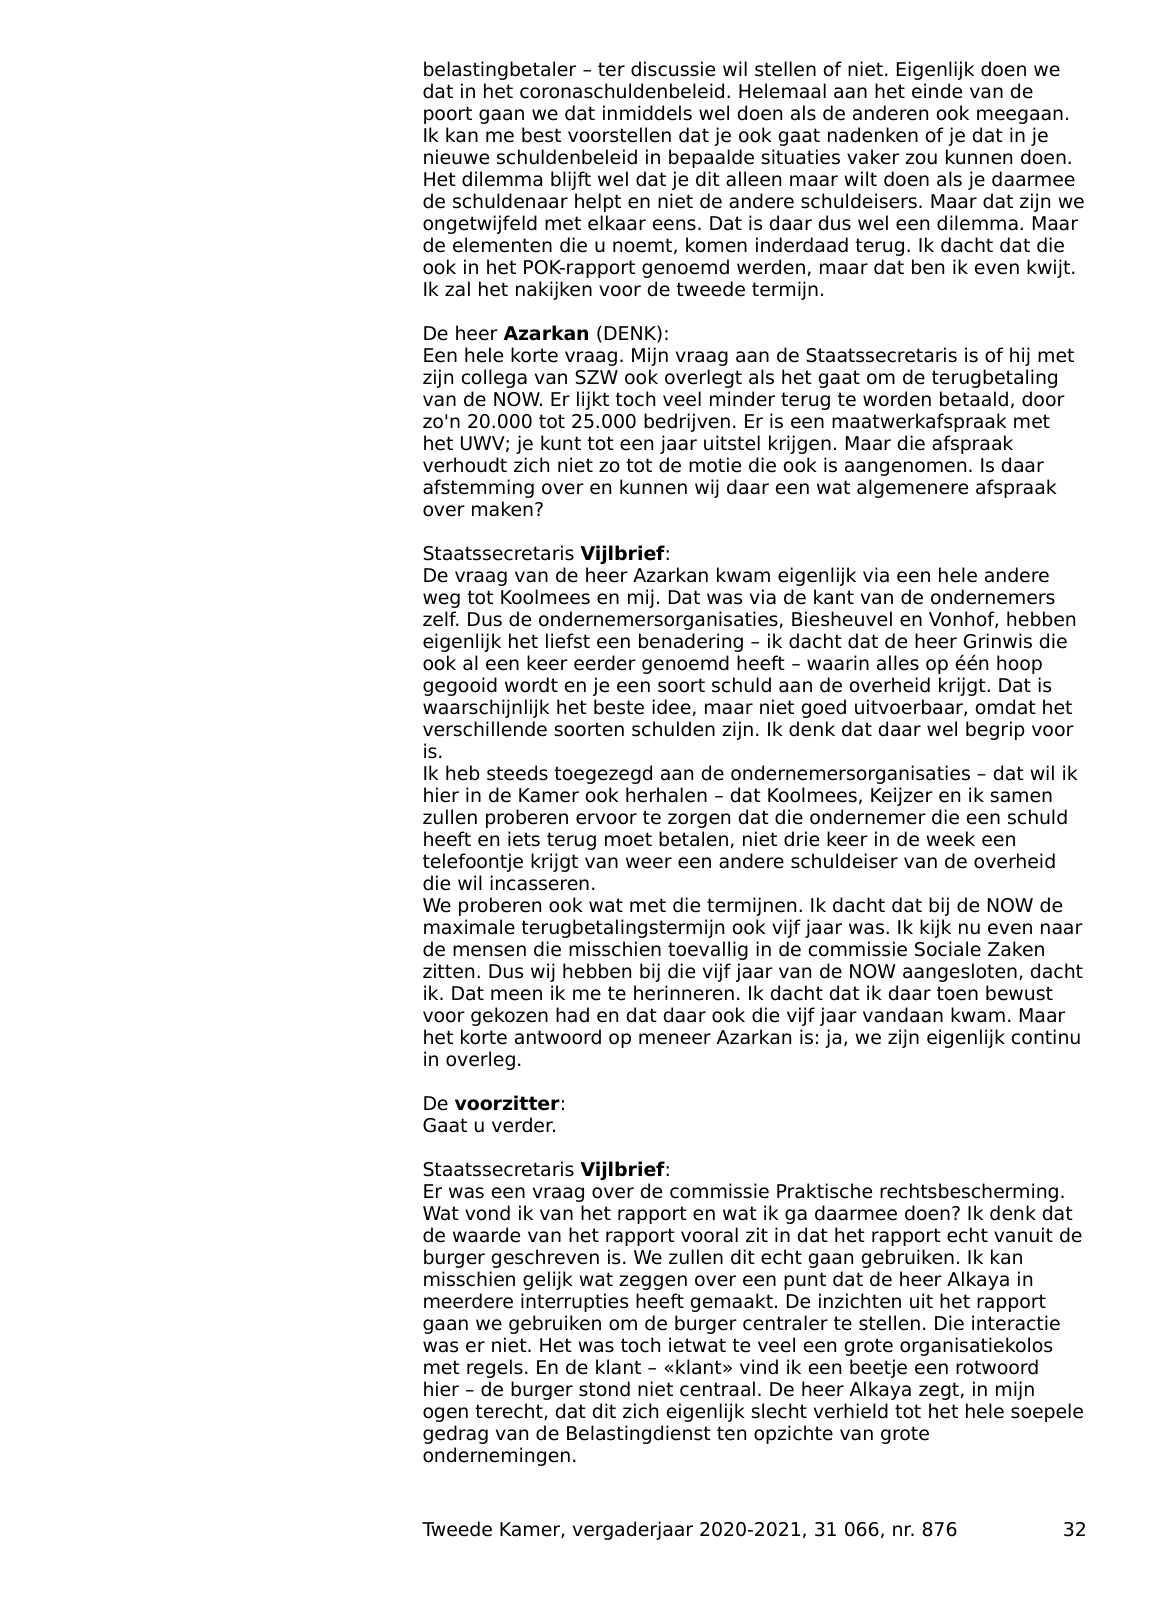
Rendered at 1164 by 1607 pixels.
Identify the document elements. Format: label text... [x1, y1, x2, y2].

text Staatssecretaris Vijlbrief: [422, 1159, 1087, 1181]
text Ik heb steeds toegezegd aan de ondernemersorganisaties – dat wil ik hier in de Kamer ook herhalen – dat Koolmees, Keijzer en ik samen zullen proberen ervoor te zorgen dat die ondernemer die een schuld heeft en iets terug moet betalen, niet drie keer in de week een telefoontje krijgt van weer een andere schuldeiser van de overheid die wil incasseren. [422, 763, 1087, 895]
text belastingbetaler – ter discussie wil stellen of niet. Eigenlijk doen we dat in het coronaschuldenbeleid. Helemaal aan het einde van de poort gaan we dat inmiddels wel doen als de anderen ook meegaan. [422, 59, 1087, 125]
text Er was een vraag over de commissie Praktische rechtsbescherming. Wat vond ik van het rapport en wat ik ga daarmee doen? Ik denk dat de waarde van het rapport vooral zit in dat het rapport echt vanuit de burger geschreven is. We zullen dit echt gaan gebruiken. Ik kan misschien gelijk wat zeggen over een punt dat de heer Alkaya in meerdere interrupties heeft gemaakt. De inzichten uit het rapport gaan we gebruiken om de burger centraler te stellen. Die interactie was er niet. Het was toch ietwat te veel een grote organisatiekolos met regels. En de klant – «klant» vind ik een beetje een rotwoord hier – de burger stond niet centraal. De heer Alkaya zegt, in mijn ogen terecht, dat dit zich eigenlijk slecht verhield tot het hele soepele gedrag van de Belastingdienst ten opzichte van grote ondernemingen. [422, 1181, 1087, 1467]
text Ik kan me best voorstellen dat je ook gaat nadenken of je dat in je nieuwe schuldenbeleid in bepaalde situaties vaker zou kunnen doen. Het dilemma blijft wel dat je dit alleen maar wilt doen als je daarmee de schuldenaar helpt en niet de andere schuldeisers. Maar dat zijn we ongetwijfeld met elkaar eens. Dat is daar dus wel een dilemma. Maar de elementen die u noemt, komen inderdaad terug. Ik dacht dat die ook in het POK-rapport genoemd werden, maar dat ben ik even kwijt. Ik zal het nakijken voor de tweede termijn. [422, 125, 1087, 301]
text De vraag van de heer Azarkan kwam eigenlijk via een hele andere weg tot Koolmees en mij. Dat was via de kant van de ondernemers zelf. Dus de ondernemersorganisaties, Biesheuvel en Vonhof, hebben eigenlijk het liefst een benadering – ik dacht dat de heer Grinwis die ook al een keer eerder genoemd heeft – waarin alles op één hoop gegooid wordt en je een soort schuld aan de overheid krijgt. Dat is waarschijnlijk het beste idee, maar niet goed uitvoerbaar, omdat het verschillende soorten schulden zijn. Ik denk dat daar wel begrip voor is. [422, 565, 1087, 763]
text De heer Azarkan (DENK): [422, 323, 1087, 345]
text Staatssecretaris Vijlbrief: [422, 543, 1087, 565]
text Een hele korte vraag. Mijn vraag aan de Staatssecretaris is of hij met zijn collega van SZW ook overlegt als het gaat om de terugbetaling van de NOW. Er lijkt toch veel minder terug te worden betaald, door zo'n 20.000 tot 25.000 bedrijven. Er is een maatwerkafspraak met het UWV; je kunt tot een jaar uitstel krijgen. Maar die afspraak verhoudt zich niet zo tot de motie die ook is aangenomen. Is daar afstemming over en kunnen wij daar een wat algemenere afspraak over maken? [422, 345, 1087, 521]
text De voorzitter: [422, 1093, 1087, 1115]
text Gaat u verder. [422, 1115, 1087, 1137]
text We proberen ook wat met die termijnen. Ik dacht dat bij de NOW de maximale terugbetalingstermijn ook vijf jaar was. Ik kijk nu even naar de mensen die misschien toevallig in de commissie Sociale Zaken zitten. Dus wij hebben bij die vijf jaar van de NOW aangesloten, dacht ik. Dat meen ik me te herinneren. Ik dacht dat ik daar toen bewust voor gekozen had en dat daar ook die vijf jaar vandaan kwam. Maar het korte antwoord op meneer Azarkan is: ja, we zijn eigenlijk continu in overleg. [422, 895, 1087, 1071]
